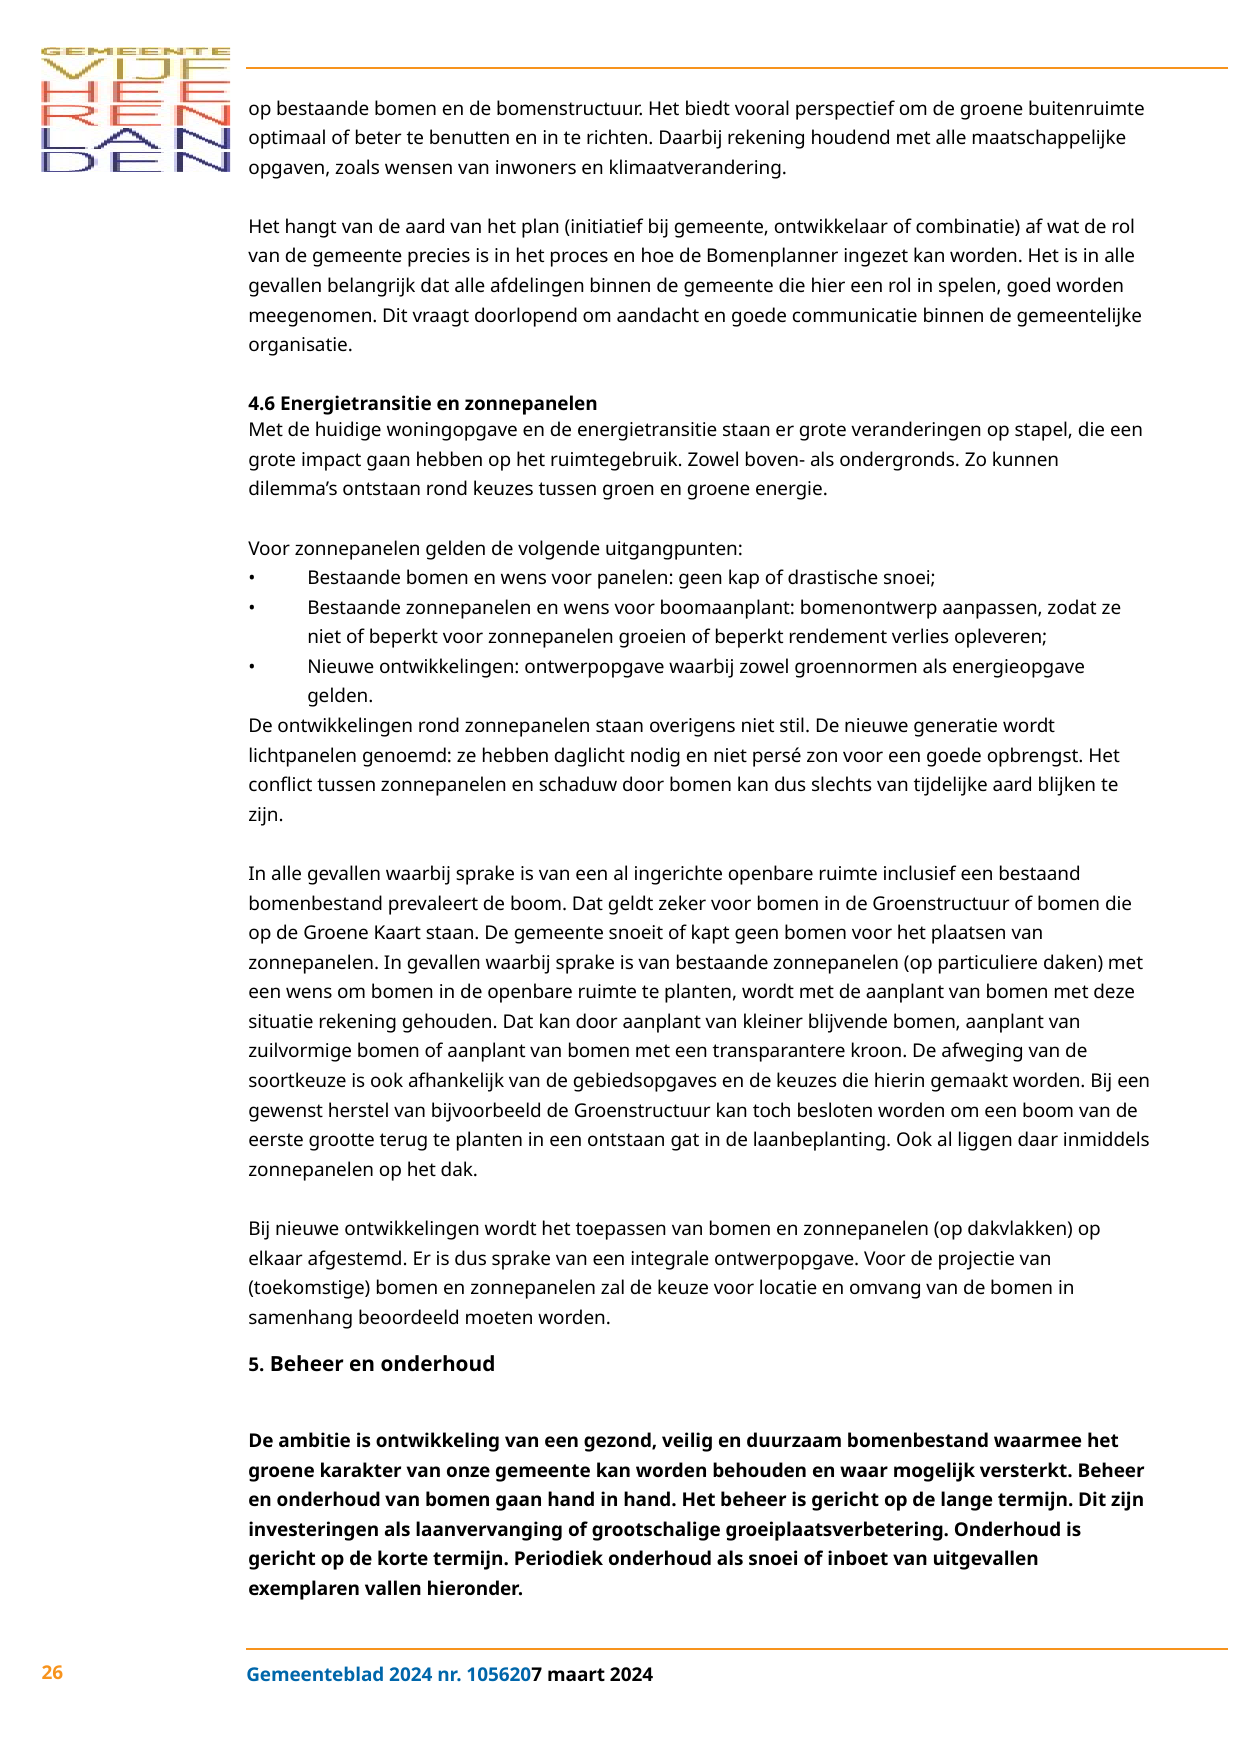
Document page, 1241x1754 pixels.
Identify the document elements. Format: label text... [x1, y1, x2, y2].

text De ontwikkelingen rond zonnepanelen staan overigens niet stil. De nieuwe generatie wordt lichtpanelen genoemd: ze hebben daglicht nodig en niet persé zon voor een goede opbrengst. Het conflict tussen zonnepanelen en schaduw door bomen kan dus slechts van tijdelijke aard blijken te zijn. [248, 712, 1152, 827]
text 5. Beheer en onderhoud [248, 1349, 1152, 1378]
text Bij nieuwe ontwikkelingen wordt het toepassen van bomen en zonnepanelen (op dakvlakken) op elkaar afgestemd. Er is dus sprake van een integrale ontwerpopgave. Voor de projectie van (toekomstige) bomen en zonnepanelen zal de keuze voor locatie en omvang van de bomen in samenhang beoordeeld moeten worden. [248, 1215, 1152, 1329]
picture [41, 47, 231, 172]
list Bestaande zonnepanelen en wens voor boomaanplant: bomenontwerp aanpassen, zodat ze niet of beperkt voor zonnepanelen groeien of beperkt rendement verlies opleveren; [248, 594, 1152, 649]
text op bestaande bomen en de bomenstructuur. Het biedt vooral perspectief om de groene buitenruimte optimaal of beter te benutten en in te richten. Daarbij rekening houdend met alle maatschappelijke opgaven, zoals wensen van inwoners en klimaatverandering. [248, 95, 1152, 180]
text Met de huidige woningopgave en de energietransitie staan er grote veranderingen op stapel, die een grote impact gaan hebben op het ruimtegebruik. Zowel boven- als ondergronds. Zo kunnen dilemma’s ontstaan rond keuzes tussen groen en groene energie. [248, 416, 1152, 501]
text De ambitie is ontwikkeling van een gezond, veilig en duurzaam bomenbestand waarmee het groene karakter van onze gemeente kan worden behouden en waar mogelijk versterkt. Beheer en onderhoud van bomen gaan hand in hand. Het beheer is gericht op de lange termijn. Dit zijn investeringen als laanvervanging of grootschalige groeiplaatsverbetering. Onderhoud is gericht op de korte termijn. Periodiek onderhoud als snoei of inboet van uitgevallen exemplaren vallen hieronder. [248, 1427, 1152, 1601]
text Voor zonnepanelen gelden de volgende uitgangpunten: [248, 535, 1152, 560]
text In alle gevallen waarbij sprake is van een al ingerichte openbare ruimte inclusief een bestaand bomenbestand prevaleert de boom. Dat geldt zeker voor bomen in de Groenstructuur of bomen die op de Groene Kaart staan. De gemeente snoeit of kapt geen bomen voor het plaatsen van zonnepanelen. In gevallen waarbij sprake is van bestaande zonnepanelen (op particuliere daken) met een wens om bomen in de openbare ruimte te planten, wordt met de aanplant van bomen met deze situatie rekening gehouden. Dat kan door aanplant van kleiner blijvende bomen, aanplant van zuilvormige bomen of aanplant van bomen met een transparantere kroon. De afweging van de soortkeuze is ook afhankelijk van de gebiedsopgaves en de keuzes die hierin gemaakt worden. Bij een gewenst herstel van bijvoorbeeld de Groenstructuur kan toch besloten worden om een boom van de eerste grootte terug te planten in een ontstaan gat in de laanbeplanting. Ook al liggen daar inmiddels zonnepanelen op het dak. [248, 860, 1152, 1182]
text Het hangt van de aard van het plan (initiatief bij gemeente, ontwikkelaar of combinatie) af wat de rol van de gemeente precies is in het proces en hoe de Bomenplanner ingezet kan worden. Het is in alle gevallen belangrijk dat alle afdelingen binnen de gemeente die hier een rol in spelen, goed worden meegenomen. Dit vraagt doorlopend om aandacht en goede communicatie binnen de gemeentelijke organisatie. [248, 213, 1152, 357]
text 4.6 Energietransitie en zonnepanelen [248, 391, 1152, 416]
list Nieuwe ontwikkelingen: ontwerpopgave waarbij zowel groennormen als energieopgave gelden. [248, 653, 1152, 708]
list Bestaande bomen en wens voor panelen: geen kap of drastische snoei; [248, 564, 1152, 590]
